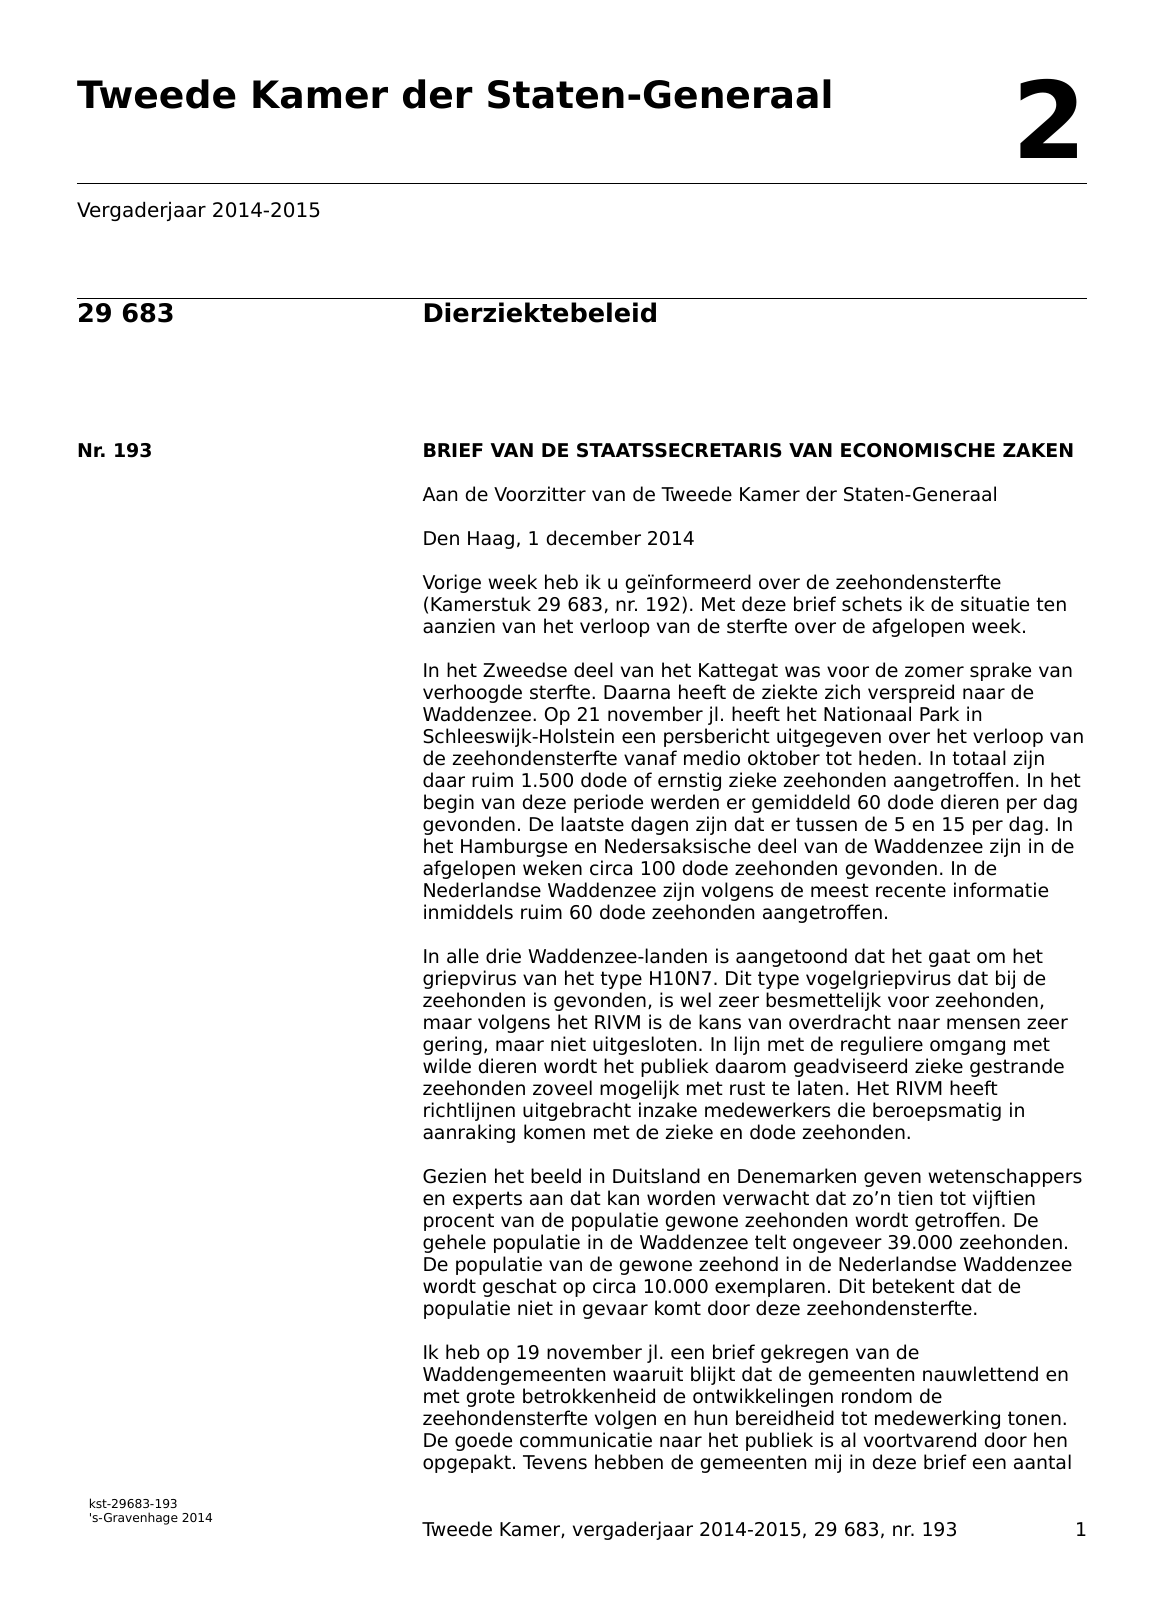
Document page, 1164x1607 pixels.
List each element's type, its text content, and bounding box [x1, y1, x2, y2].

text Aan de Voorzitter van de Tweede Kamer der Staten-Generaal [422, 484, 1087, 506]
text kst-29683-193 [88, 1497, 323, 1511]
subtitle Nr. 193 BRIEF VAN DE STAATSSECRETARIS VAN ECONOMISCHE ZAKEN [77, 440, 1087, 462]
text 's-Gravenhage 2014 [88, 1511, 323, 1525]
text In alle drie Waddenzee-landen is aangetoond dat het gaat om het griepvirus van het type H10N7. Dit type vogelgriepvirus dat bij de zeehonden is gevonden, is wel zeer besmettelijk voor zeehonden, maar volgens het RIVM is de kans van overdracht naar mensen zeer gering, maar niet uitgesloten. In lijn met de reguliere omgang met wilde dieren wordt het publiek daarom geadviseerd zieke gestrande zeehonden zoveel mogelijk met rust te laten. Het RIVM heeft richtlijnen uitgebracht inzake medewerkers die beroepsmatig in aanraking komen met de zieke en dode zeehonden. [422, 946, 1087, 1144]
text Gezien het beeld in Duitsland en Denemarken geven wetenschappers en experts aan dat kan worden verwacht dat zo’n tien tot vijftien procent van de populatie gewone zeehonden wordt getroffen. De gehele populatie in de Waddenzee telt ongeveer 39.000 zeehonden. De populatie van de gewone zeehond in de Nederlandse Waddenzee wordt geschat op circa 10.000 exemplaren. Dit betekent dat de populatie niet in gevaar komt door deze zeehondensterfte. [422, 1166, 1087, 1320]
table_header Tweede Kamer der Staten-Generaal [77, 59, 886, 183]
table_header 2 [886, 59, 1087, 183]
subtitle 29 683 Dierziektebeleid [77, 299, 1087, 329]
text Vorige week heb ik u geïnformeerd over de zeehondensterfte (Kamerstuk 29 683, nr. 192). Met deze brief schets ik de situatie ten aanzien van het verloop van de sterfte over de afgelopen week. [422, 572, 1087, 638]
text In het Zweedse deel van het Kattegat was voor de zomer sprake van verhoogde sterfte. Daarna heeft de ziekte zich verspreid naar de Waddenzee. Op 21 november jl. heeft het Nationaal Park in Schleeswijk-Holstein een persbericht uitgegeven over het verloop van de zeehondensterfte vanaf medio oktober tot heden. In totaal zijn daar ruim 1.500 dode of ernstig zieke zeehonden aangetroffen. In het begin van deze periode werden er gemiddeld 60 dode dieren per dag gevonden. De laatste dagen zijn dat er tussen de 5 en 15 per dag. In het Hamburgse en Nedersaksische deel van de Waddenzee zijn in de afgelopen weken circa 100 dode zeehonden gevonden. In de Nederlandse Waddenzee zijn volgens de meest recente informatie inmiddels ruim 60 dode zeehonden aangetroffen. [422, 660, 1087, 924]
table_cell Vergaderjaar 2014-2015 [77, 184, 1087, 298]
text Den Haag, 1 december 2014 [422, 528, 1087, 550]
text Ik heb op 19 november jl. een brief gekregen van de Waddengemeenten waaruit blijkt dat de gemeenten nauwlettend en met grote betrokkenheid de ontwikkelingen rondom de zeehondensterfte volgen en hun bereidheid tot medewerking tonen. De goede communicatie naar het publiek is al voortvarend door hen opgepakt. Tevens hebben de gemeenten mij in deze brief een aantal [422, 1342, 1087, 1474]
